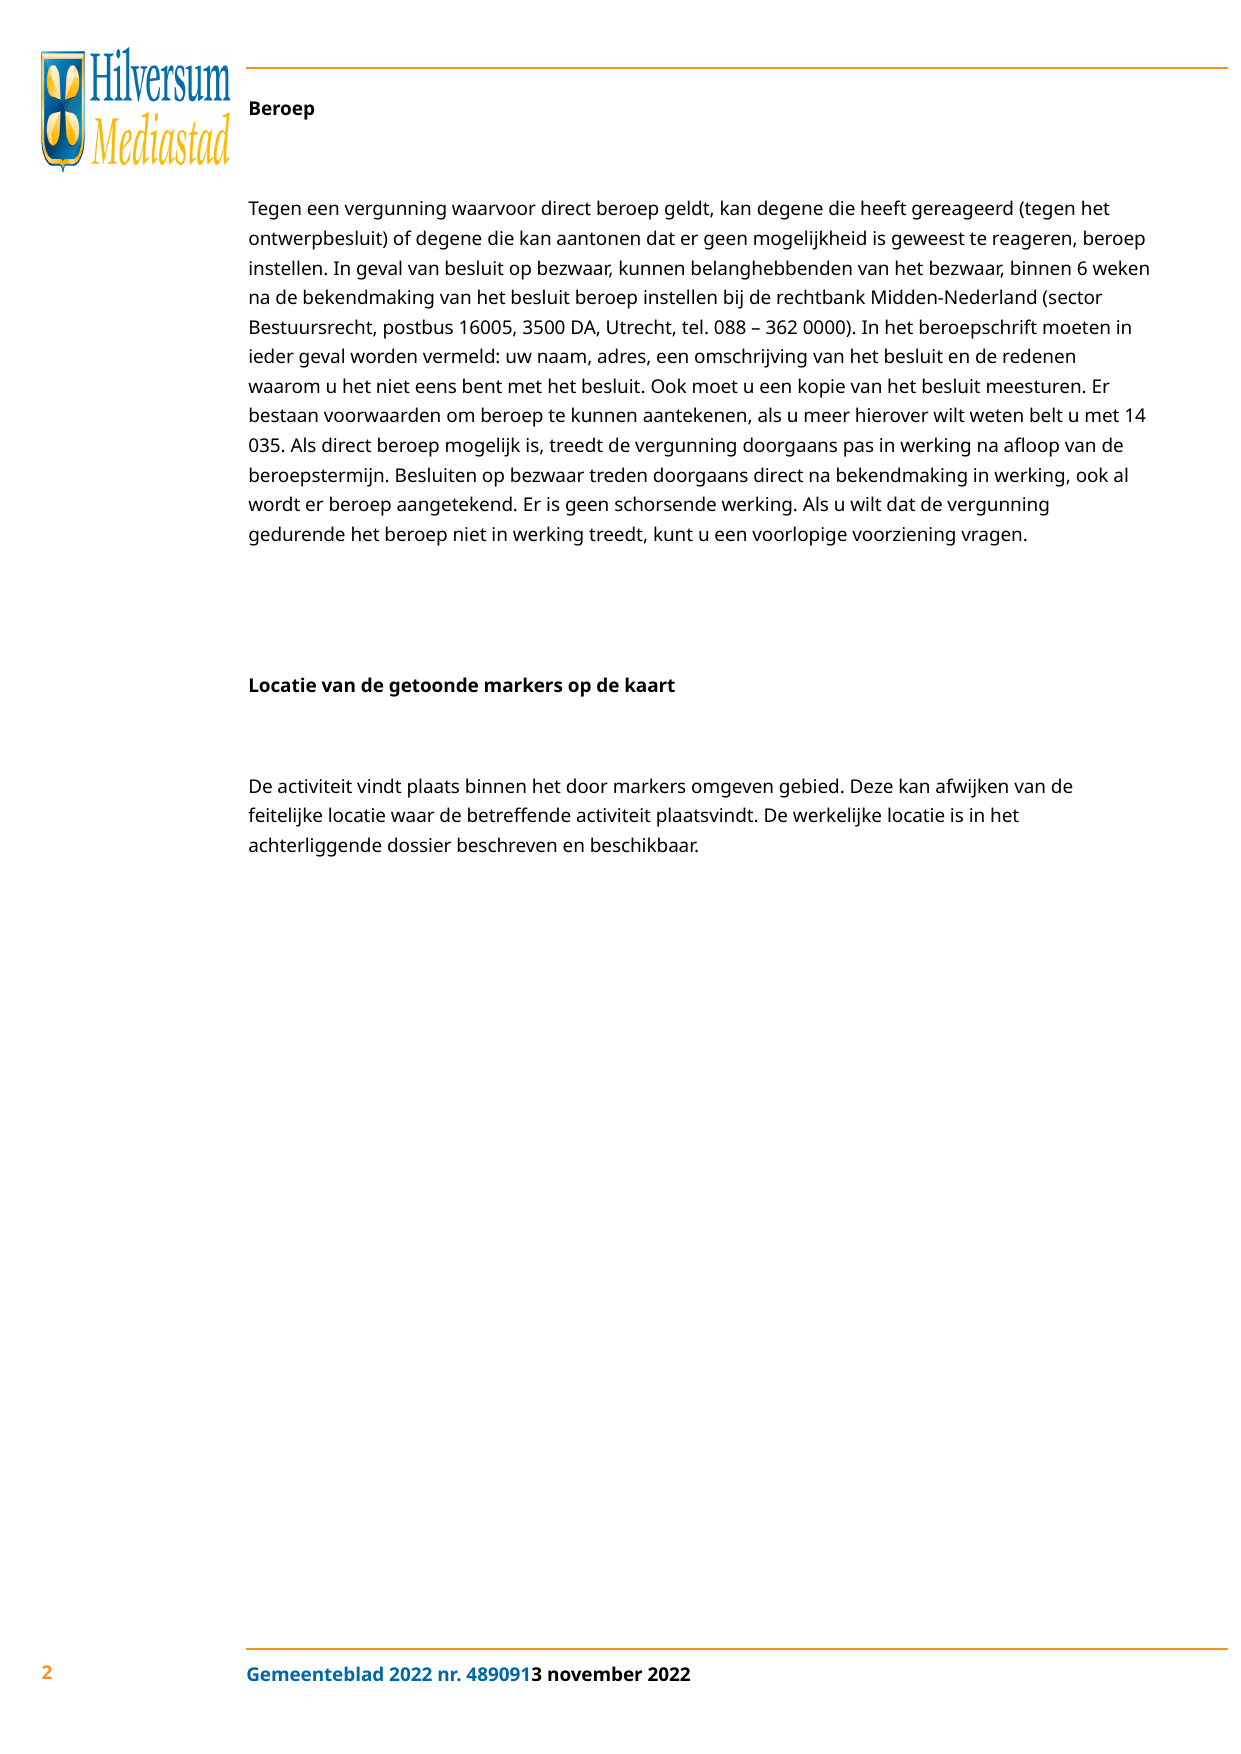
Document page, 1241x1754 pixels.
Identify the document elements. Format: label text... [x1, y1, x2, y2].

picture [41, 47, 231, 172]
text De activiteit vindt plaats binnen het door markers omgeven gebied. Deze kan afwijken van de feitelijke locatie waar de betreffende activiteit plaatsvindt. De werkelijke locatie is in het achterliggende dossier beschreven en beschikbaar. [248, 773, 1152, 858]
text Beroep [248, 95, 1152, 121]
text Locatie van de getoonde markers op de kaart [248, 672, 1152, 698]
text Tegen een vergunning waarvoor direct beroep geldt, kan degene die heeft gereageerd (tegen het ontwerpbesluit) of degene die kan aantonen dat er geen mogelijkheid is geweest te reageren, beroep instellen. In geval van besluit op bezwaar, kunnen belanghebbenden van het bezwaar, binnen 6 weken na de bekendmaking van het besluit beroep instellen bij de rechtbank Midden-Nederland (sector Bestuursrecht, postbus 16005, 3500 DA, Utrecht, tel. 088 – 362 0000). In het beroepschrift moeten in ieder geval worden vermeld: uw naam, adres, een omschrijving van het besluit en de redenen waarom u het niet eens bent met het besluit. Ook moet u een kopie van het besluit meesturen. Er bestaan voorwaarden om beroep te kunnen aantekenen, als u meer hierover wilt weten belt u met 14 035. Als direct beroep mogelijk is, treedt de vergunning doorgaans pas in werking na afloop van de beroepstermijn. Besluiten op bezwaar treden doorgaans direct na bekendmaking in werking, ook al wordt er beroep aangetekend. Er is geen schorsende werking. Als u wilt dat de vergunning gedurende het beroep niet in werking treedt, kunt u een voorlopige voorziening vragen. [248, 196, 1152, 547]
